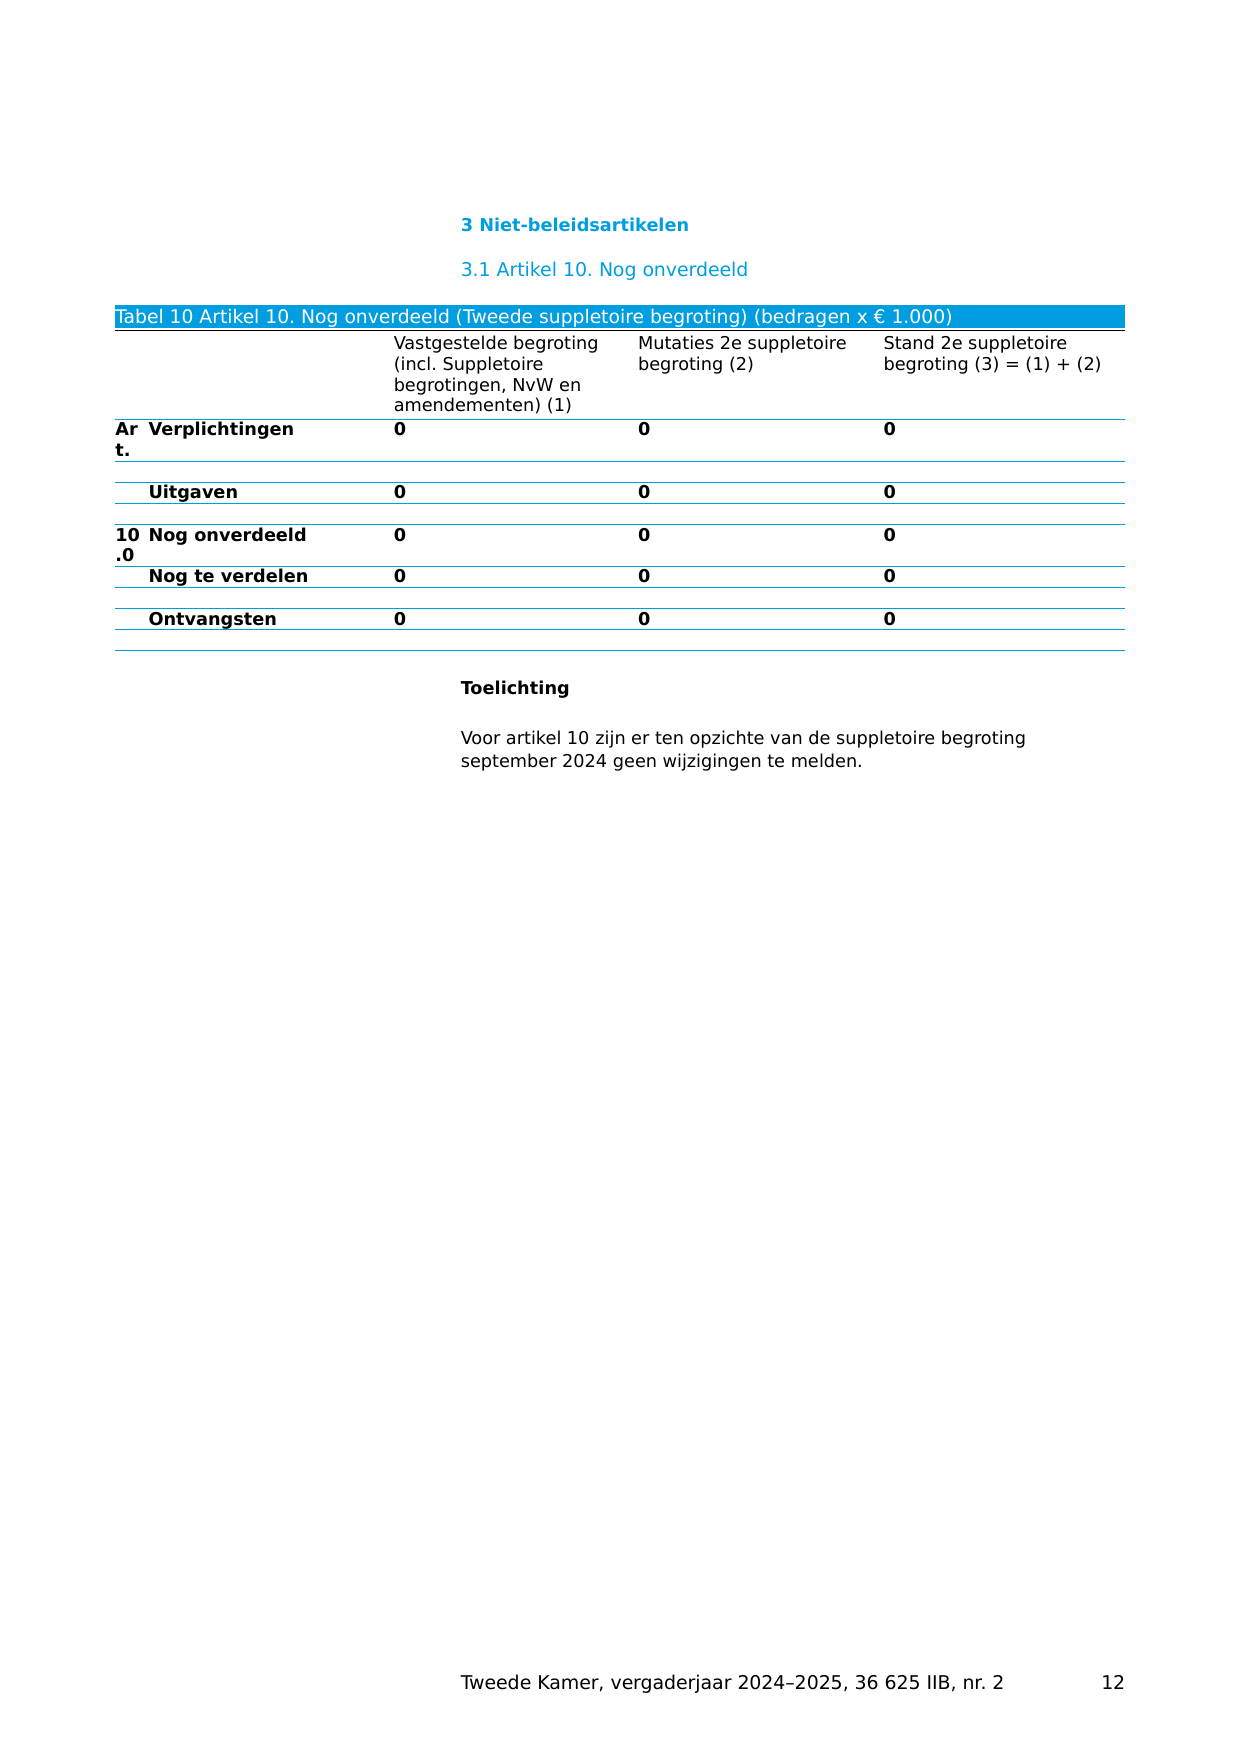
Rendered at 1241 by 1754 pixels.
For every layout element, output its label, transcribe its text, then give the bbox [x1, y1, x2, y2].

table_cell 0 [391, 567, 635, 587]
table_cell [635, 462, 880, 482]
table_cell Nog onverdeeld [145, 525, 391, 566]
table_cell Vastgestelde begroting (incl. Suppletoire begrotingen, NvW en amendementen) (1) [391, 331, 635, 419]
table_cell 0 [635, 609, 880, 629]
table_cell [391, 630, 635, 650]
table_cell Stand 2e suppletoire begroting (3) = (1) + (2) [880, 331, 1125, 419]
table_cell [880, 630, 1125, 650]
table_cell [115, 504, 145, 524]
title 3 Niet-beleidsartikelen [461, 213, 1125, 236]
table_cell [391, 504, 635, 524]
table_cell Ontvangsten [145, 609, 391, 629]
table_cell 0 [880, 525, 1125, 566]
table_cell [391, 588, 635, 608]
table_cell 0 [391, 525, 635, 566]
table_cell 0 [880, 609, 1125, 629]
table_cell [115, 483, 145, 503]
table_cell 0 [635, 567, 880, 587]
table_cell 0 [635, 525, 880, 566]
table_cell Verplichtingen [145, 420, 391, 461]
table_cell 0 [635, 483, 880, 503]
table_cell 0 [880, 483, 1125, 503]
table_cell [115, 331, 145, 419]
table_cell Nog te verdelen [145, 567, 391, 587]
table_cell 0 [391, 483, 635, 503]
table_cell [145, 630, 391, 650]
table_cell [145, 462, 391, 482]
table_cell [880, 462, 1125, 482]
table_cell 0 [880, 420, 1125, 461]
table_cell [115, 462, 145, 482]
text Toelichting [461, 676, 1125, 699]
text Voor artikel 10 zijn er ten opzichte van de suppletoire begroting september 2024 geen wijzigingen te melden. [461, 726, 1125, 772]
table_cell Art. [115, 420, 145, 461]
table_cell 0 [391, 609, 635, 629]
table_cell [115, 609, 145, 629]
table_cell Mutaties 2e suppletoire begroting (2) [635, 331, 880, 419]
table_cell [145, 504, 391, 524]
table_cell [145, 331, 391, 419]
title 3.1 Artikel 10. Nog onverdeeld [461, 259, 1125, 281]
table_cell [115, 567, 145, 587]
table_cell 0 [635, 420, 880, 461]
table_cell [115, 588, 145, 608]
table_cell [880, 588, 1125, 608]
table_cell 0 [391, 420, 635, 461]
table_cell 10.0 [115, 525, 145, 566]
table_cell [115, 630, 145, 650]
table_cell 0 [880, 567, 1125, 587]
table_cell [635, 504, 880, 524]
table_cell [145, 588, 391, 608]
table_cell [391, 462, 635, 482]
table_cell [635, 630, 880, 650]
table_cell [635, 588, 880, 608]
table_cell Uitgaven [145, 483, 391, 503]
table_cell [880, 504, 1125, 524]
